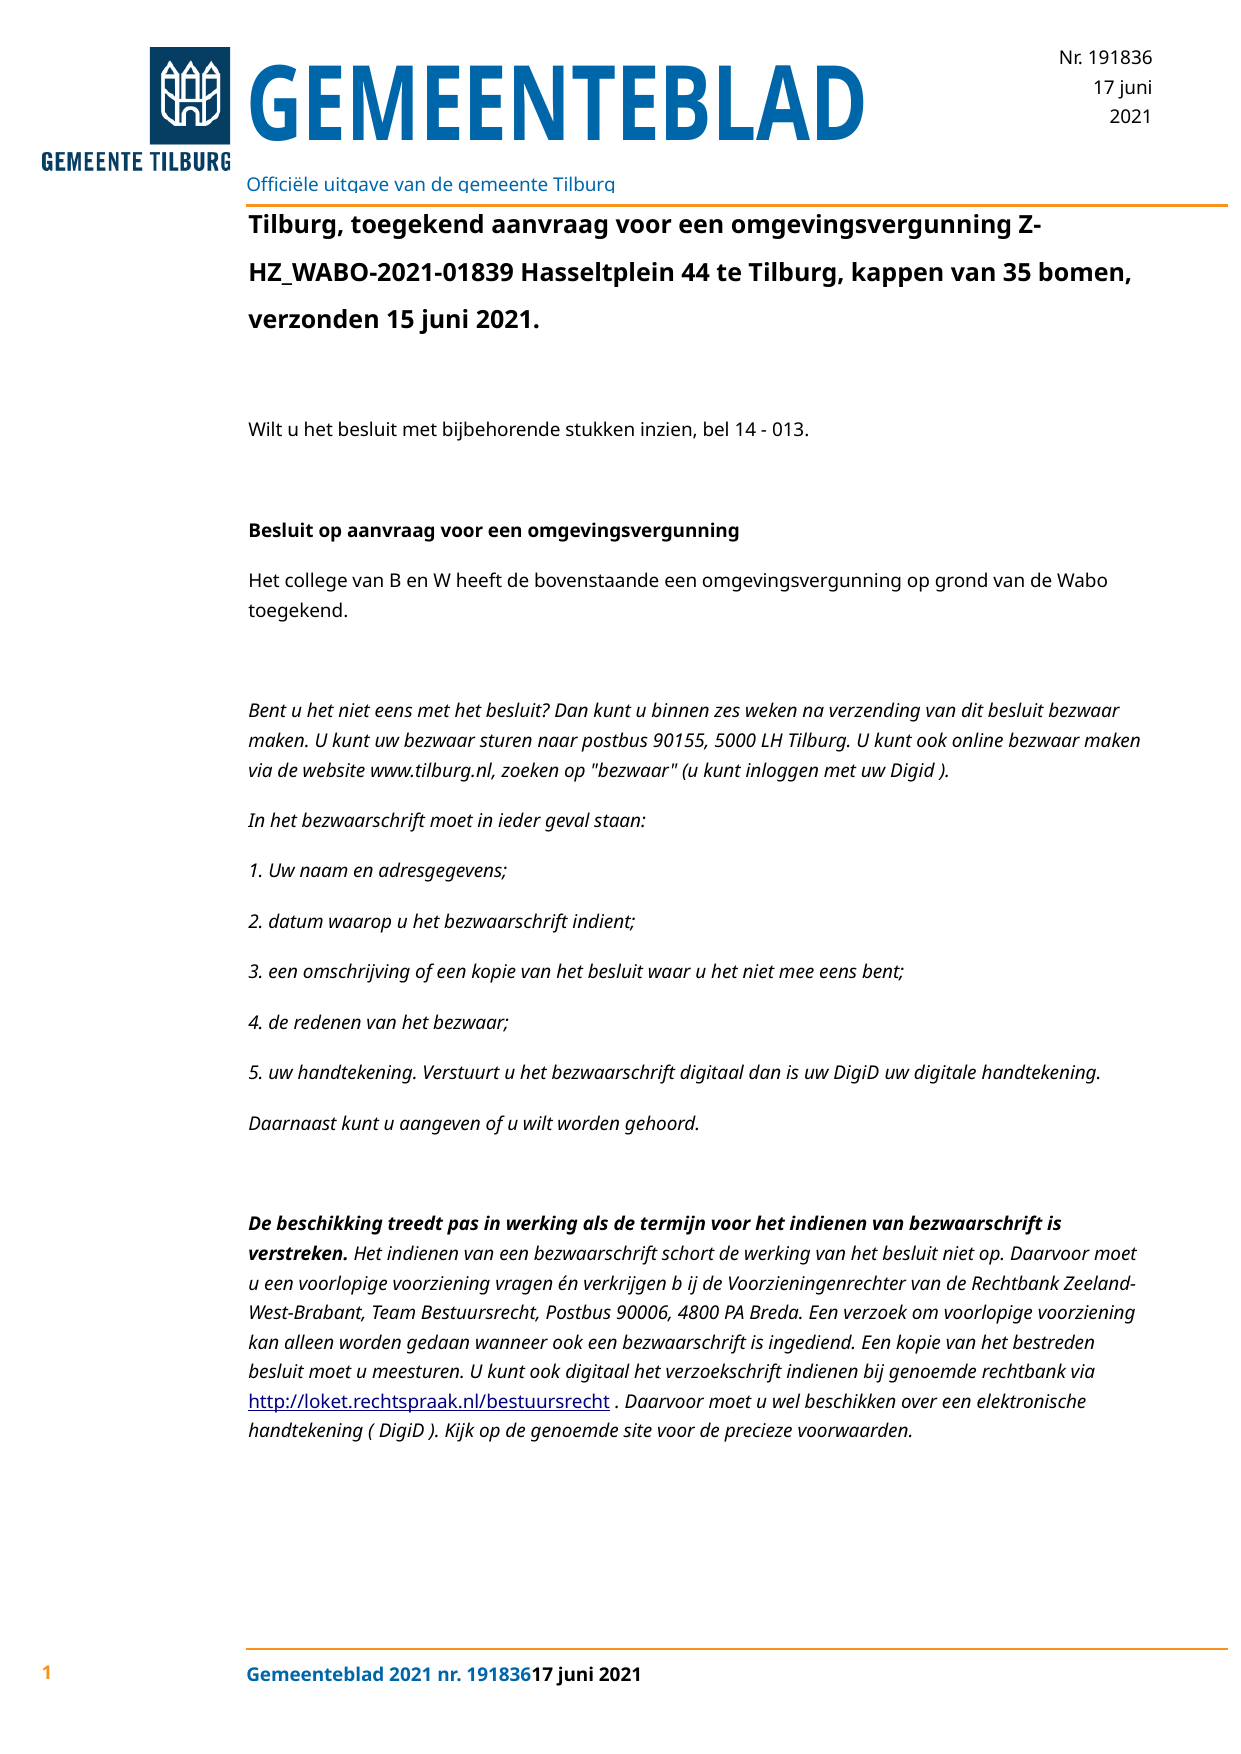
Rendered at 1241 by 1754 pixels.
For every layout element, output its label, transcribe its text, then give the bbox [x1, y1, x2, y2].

text 5. uw handtekening. Verstuurt u het bezwaarschrift digitaal dan is uw DigiD uw digitale handtekening. [248, 1059, 1152, 1085]
text Besluit op aanvraag voor een omgevingsvergunning [248, 517, 1152, 542]
text Bent u het niet eens met het besluit? Dan kunt u binnen zes weken na verzending van dit besluit bezwaar maken. U kunt uw bezwaar sturen naar postbus 90155, 5000 LH Tilburg. U kunt ook online bezwaar maken via de website www.tilburg.nl, zoeken op "bezwaar" (u kunt inloggen met uw Digid ). [248, 698, 1152, 782]
text Het college van B en W heeft de bovenstaande een omgevingsvergunning op grond van de Wabo toegekend. [248, 567, 1152, 622]
text Daarnaast kunt u aangeven of u wilt worden gehoord. [248, 1110, 1152, 1135]
text 1. Uw naam en adresgegevens; [248, 858, 1152, 883]
text In het bezwaarschrift moet in ieder geval staan: [248, 807, 1152, 833]
text Wilt u het besluit met bijbehorende stukken inzien, bel 14 - 013. [248, 416, 1152, 442]
text Tilburg, toegekend aanvraag voor een omgevingsvergunning Z-HZ_WABO-2021-01839 Hasseltplein 44 te Tilburg, kappen van 35 bomen, verzonden 15 juni 2021. [248, 207, 1152, 336]
text 3. een omschrijving of een kopie van het besluit waar u het niet mee eens bent; [248, 958, 1152, 984]
text 4. de redenen van het bezwaar; [248, 1009, 1152, 1034]
text 2. datum waarop u het bezwaarschrift indient; [248, 908, 1152, 934]
picture [41, 47, 231, 172]
text De beschikking treedt pas in werking als de termijn voor het indienen van bezwaarschrift is verstreken. Het indienen van een bezwaarschrift schort de werking van het besluit niet op. Daarvoor moet u een voorlopige voorziening vragen én verkrijgen b ij de Voorzieningenrechter van de Rechtbank Zeeland-West-Brabant, Team Bestuursrecht, Postbus 90006, 4800 PA Breda. Een verzoek om voorlopige voorziening kan alleen worden gedaan wanneer ook een bezwaarschrift is ingediend. Een kopie van het bestreden besluit moet u meesturen. U kunt ook digitaal het verzoekschrift indienen bij genoemde rechtbank via http://loket.rechtspraak.nl/bestuursrecht . Daarvoor moet u wel beschikken over een elektronische handtekening ( DigiD ). Kijk op de genoemde site voor de precieze voorwaarden. [248, 1211, 1152, 1443]
